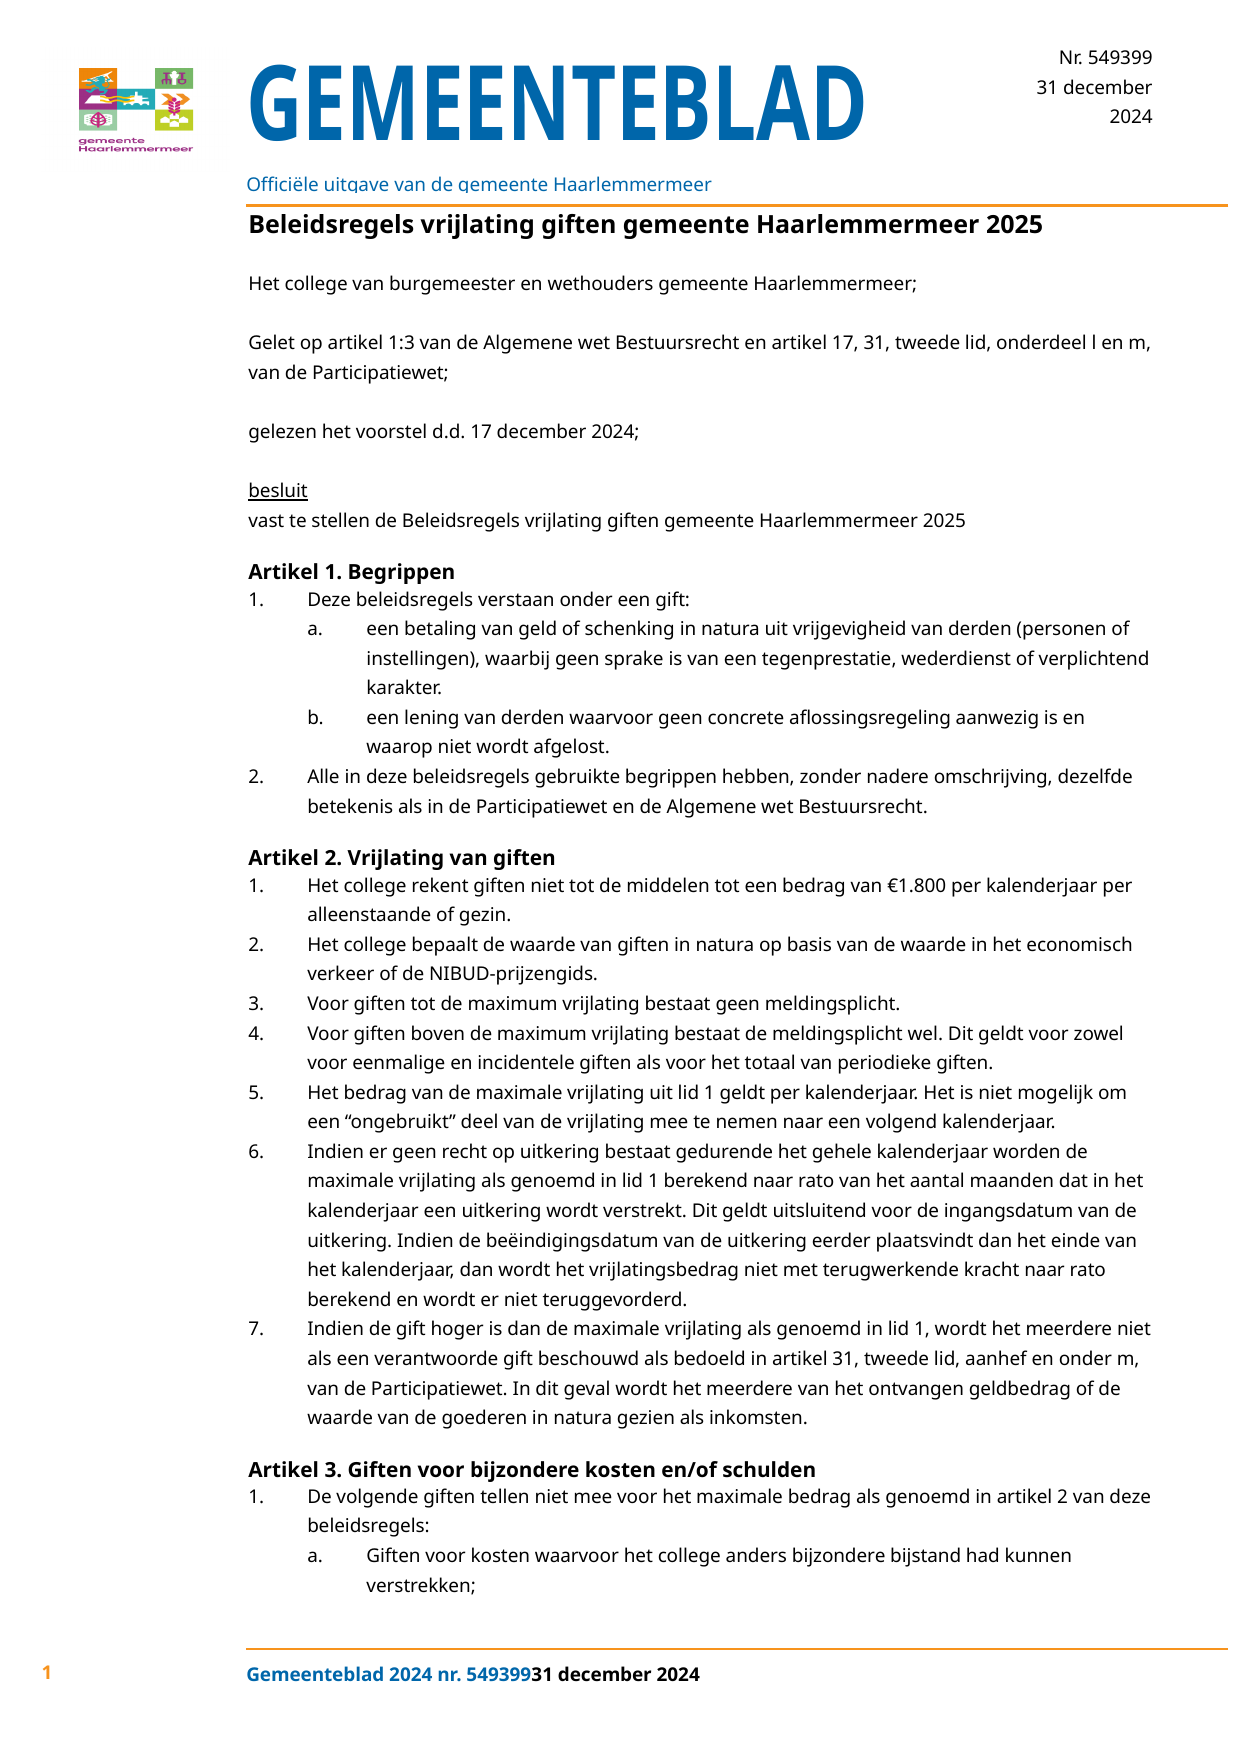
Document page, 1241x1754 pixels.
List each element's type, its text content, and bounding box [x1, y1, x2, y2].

text vast te stellen de Beleidsregels vrijlating giften gemeente Haarlemmermeer 2025 [248, 507, 1152, 533]
text Beleidsregels vrijlating giften gemeente Haarlemmermeer 2025 [248, 207, 1152, 241]
list Indien de gift hoger is dan de maximale vrijlating als genoemd in lid 1, wordt het meerdere niet als een verantwoorde gift beschouwd als bedoeld in artikel 31, tweede lid, aanhef en onder m, van de Participatiewet. In dit geval wordt het meerdere van het ontvangen geldbedrag of de waarde van de goederen in natura gezien als inkomsten. [248, 1316, 1152, 1430]
list Het college bepaalt de waarde van giften in natura op basis van de waarde in het economisch verkeer of de NIBUD-prijzengids. [248, 931, 1152, 986]
list een lening van derden waarvoor geen concrete aflossingsregeling aanwezig is en waarop niet wordt afgelost. [307, 704, 1152, 759]
text Gelet op artikel 1:3 van de Algemene wet Bestuursrecht en artikel 17, 31, tweede lid, onderdeel l en m, van de Participatiewet; [248, 329, 1152, 385]
list Het college rekent giften niet tot de middelen tot een bedrag van €1.800 per kalenderjaar per alleenstaande of gezin. [248, 872, 1152, 927]
list Voor giften tot de maximum vrijlating bestaat geen meldingsplicht. [248, 990, 1152, 1016]
list Deze beleidsregels verstaan onder een gift: [248, 586, 1152, 612]
list De volgende giften tellen niet mee voor het maximale bedrag als genoemd in artikel 2 van deze beleidsregels: [248, 1483, 1152, 1538]
text besluit [248, 477, 1152, 503]
list Giften voor kosten waarvoor het college anders bijzondere bijstand had kunnen verstrekken; [307, 1542, 1152, 1598]
list Alle in deze beleidsregels gebruikte begrippen hebben, zonder nadere omschrijving, dezelfde betekenis als in de Participatiewet en de Algemene wet Bestuursrecht. [248, 763, 1152, 819]
list Het bedrag van de maximale vrijlating uit lid 1 geldt per kalenderjaar. Het is niet mogelijk om een “ongebruikt” deel van de vrijlating mee te nemen naar een volgend kalenderjaar. [248, 1079, 1152, 1134]
text Artikel 1. Begrippen [248, 557, 1152, 586]
text gelezen het voorstel d.d. 17 december 2024; [248, 418, 1152, 444]
text Artikel 2. Vrijlating van giften [248, 843, 1152, 872]
text Artikel 3. Giften voor bijzondere kosten en/of schulden [248, 1455, 1152, 1483]
picture [41, 47, 231, 172]
list een betaling van geld of schenking in natura uit vrijgevigheid van derden (personen of instellingen), waarbij geen sprake is van een tegenprestatie, wederdienst of verplichtend karakter. [307, 615, 1152, 700]
text Het college van burgemeester en wethouders gemeente Haarlemmermeer; [248, 270, 1152, 296]
list Voor giften boven de maximum vrijlating bestaat de meldingsplicht wel. Dit geldt voor zowel voor eenmalige en incidentele giften als voor het totaal van periodieke giften. [248, 1020, 1152, 1075]
list Indien er geen recht op uitkering bestaat gedurende het gehele kalenderjaar worden de maximale vrijlating als genoemd in lid 1 berekend naar rato van het aantal maanden dat in het kalenderjaar een uitkering wordt verstrekt. Dit geldt uitsluitend voor de ingangsdatum van de uitkering. Indien de beëindigingsdatum van de uitkering eerder plaatsvindt dan het einde van het kalenderjaar, dan wordt het vrijlatingsbedrag niet met terugwerkende kracht naar rato berekend en wordt er niet teruggevorderd. [248, 1138, 1152, 1312]
